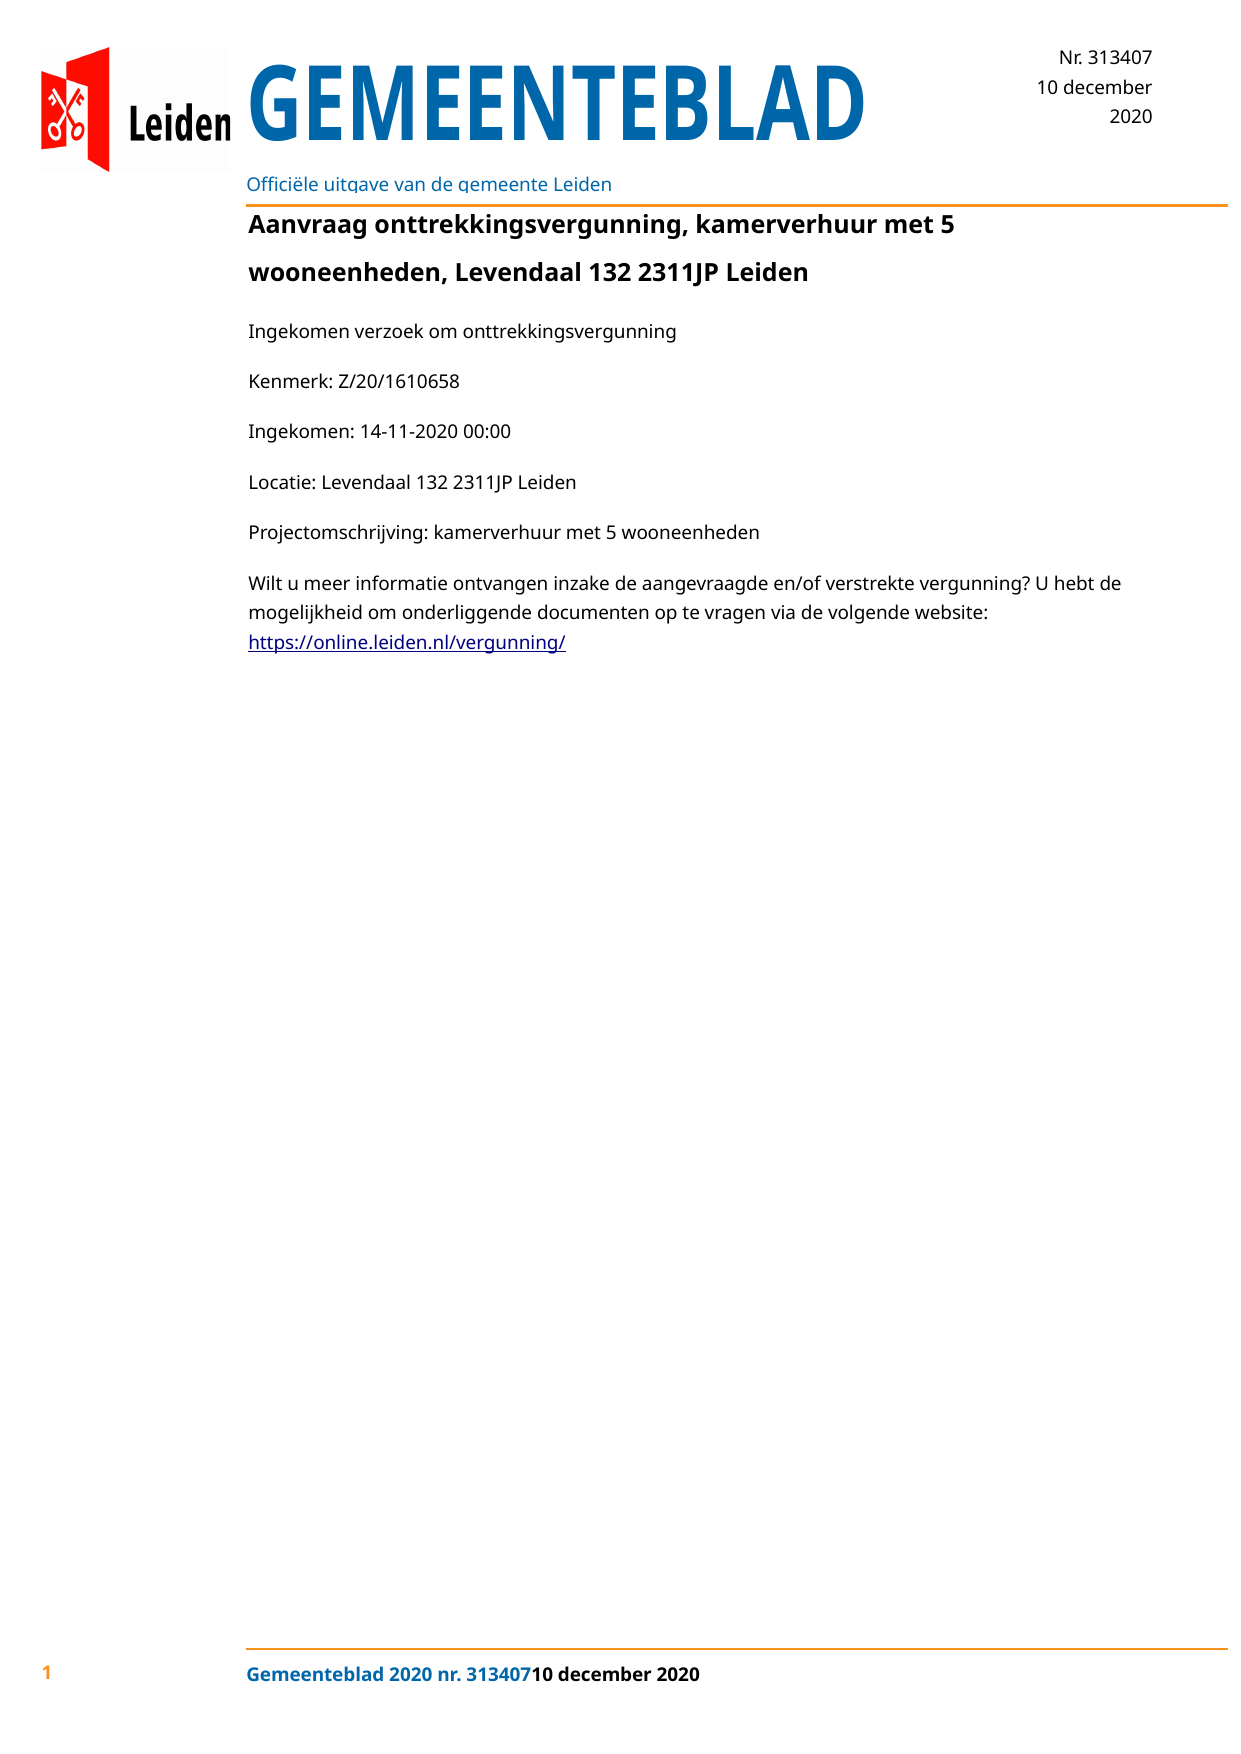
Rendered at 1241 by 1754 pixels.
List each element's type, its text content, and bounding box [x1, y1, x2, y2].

text Kenmerk: Z/20/1610658 [248, 368, 1152, 394]
text Aanvraag onttrekkingsvergunning, kamerverhuur met 5 wooneenheden, Levendaal 132 2311JP Leiden [248, 207, 1152, 288]
text Ingekomen verzoek om onttrekkingsvergunning [248, 318, 1152, 344]
text Wilt u meer informatie ontvangen inzake de aangevraagde en/of verstrekte vergunning? U hebt de mogelijkheid om onderliggende documenten op te vragen via de volgende website: https://online.leiden.nl/vergunning/ [248, 570, 1152, 655]
text Locatie: Levendaal 132 2311JP Leiden [248, 469, 1152, 495]
text Projectomschrijving: kamerverhuur met 5 wooneenheden [248, 519, 1152, 545]
text Ingekomen: 14-11-2020 00:00 [248, 419, 1152, 444]
picture [41, 47, 231, 172]
